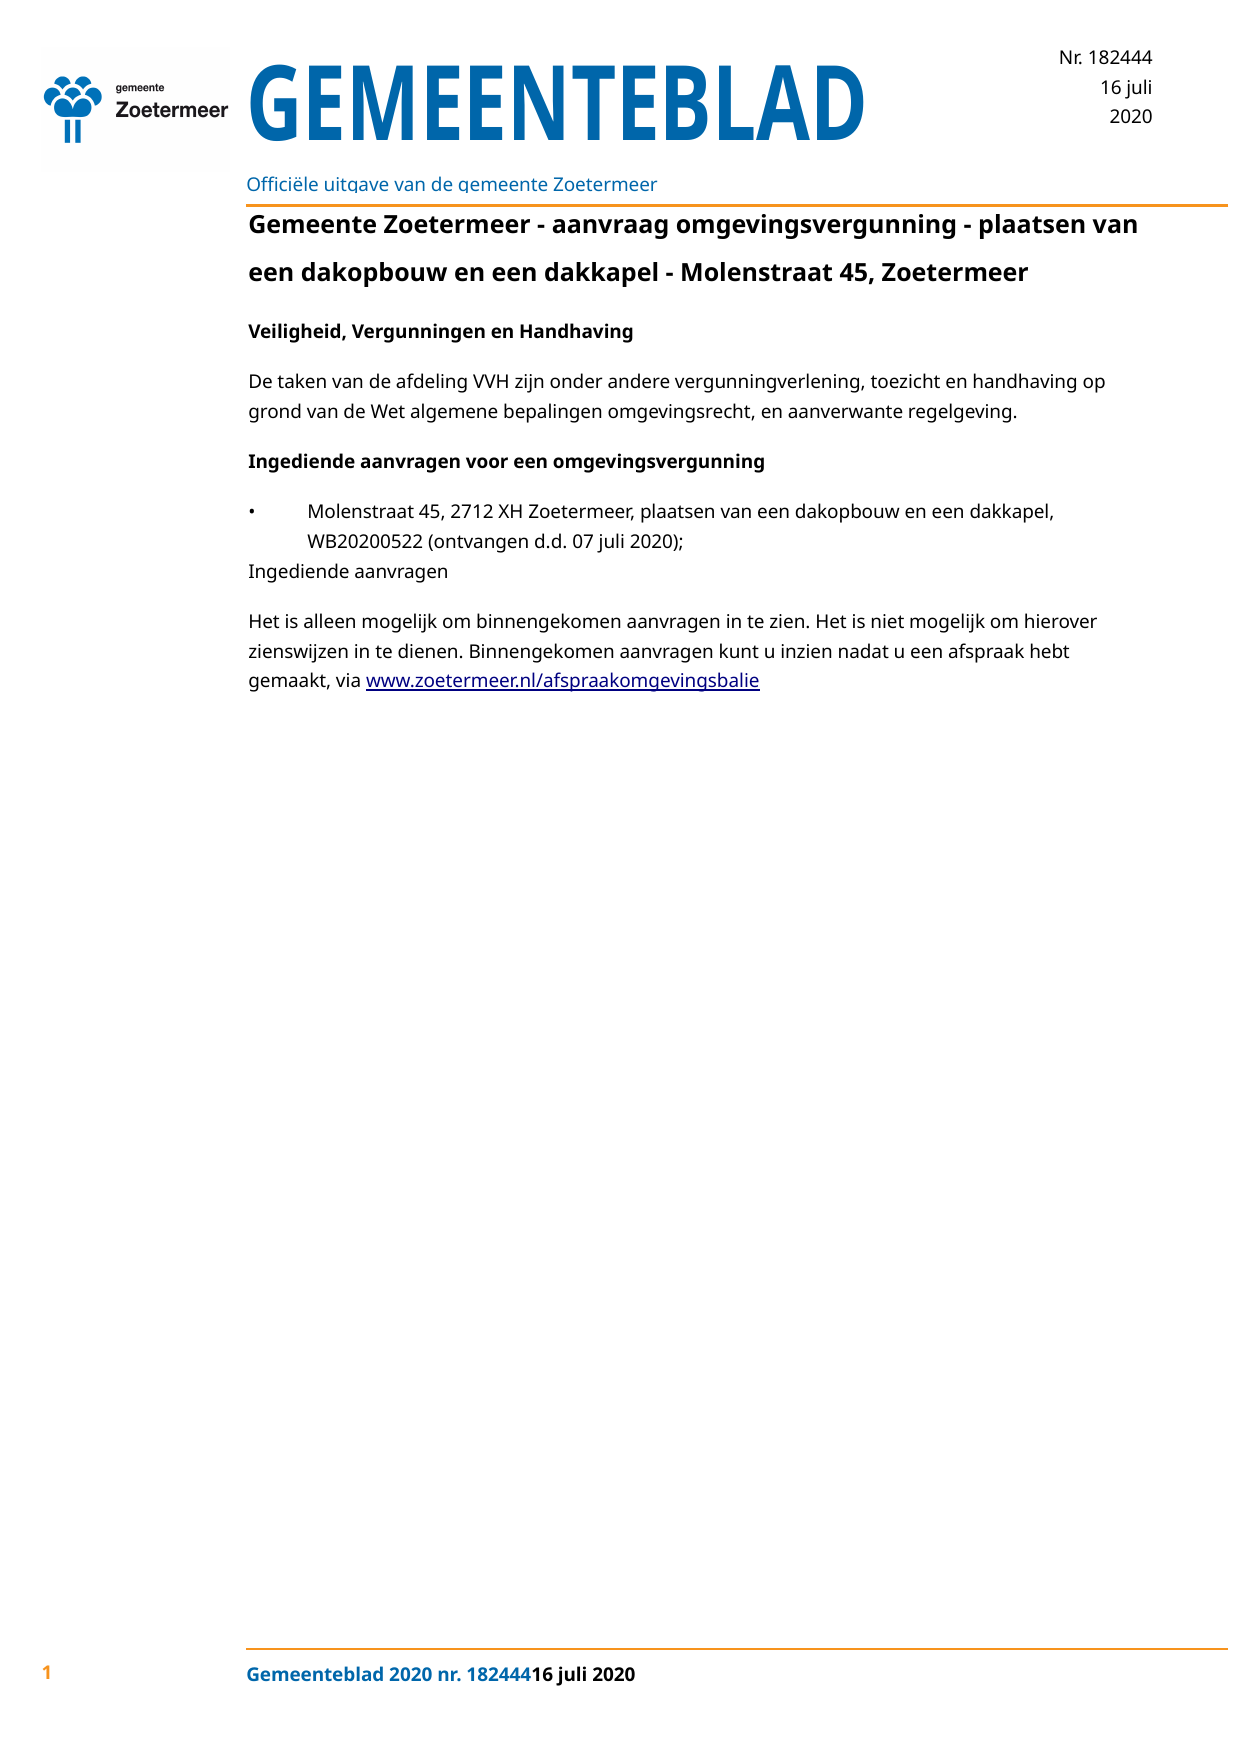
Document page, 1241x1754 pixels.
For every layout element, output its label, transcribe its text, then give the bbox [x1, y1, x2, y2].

picture [41, 47, 231, 172]
list Molenstraat 45, 2712 XH Zoetermeer, plaatsen van een dakopbouw en een dakkapel, WB20200522 (ontvangen d.d. 07 juli 2020); [248, 499, 1152, 554]
text Veiligheid, Vergunningen en Handhaving [248, 318, 1152, 344]
text Gemeente Zoetermeer - aanvraag omgevingsvergunning - plaatsen van een dakopbouw en een dakkapel - Molenstraat 45, Zoetermeer [248, 207, 1152, 288]
text Ingediende aanvragen [248, 558, 1152, 584]
text Het is alleen mogelijk om binnengekomen aanvragen in te zien. Het is niet mogelijk om hierover zienswijzen in te dienen. Binnengekomen aanvragen kunt u inzien nadat u een afspraak hebt gemaakt, via www.zoetermeer.nl/afspraakomgevingsbalie [248, 608, 1152, 693]
text Ingediende aanvragen voor een omgevingsvergunning [248, 448, 1152, 474]
text De taken van de afdeling VVH zijn onder andere vergunningverlening, toezicht en handhaving op grond van de Wet algemene bepalingen omgevingsrecht, en aanverwante regelgeving. [248, 368, 1152, 424]
